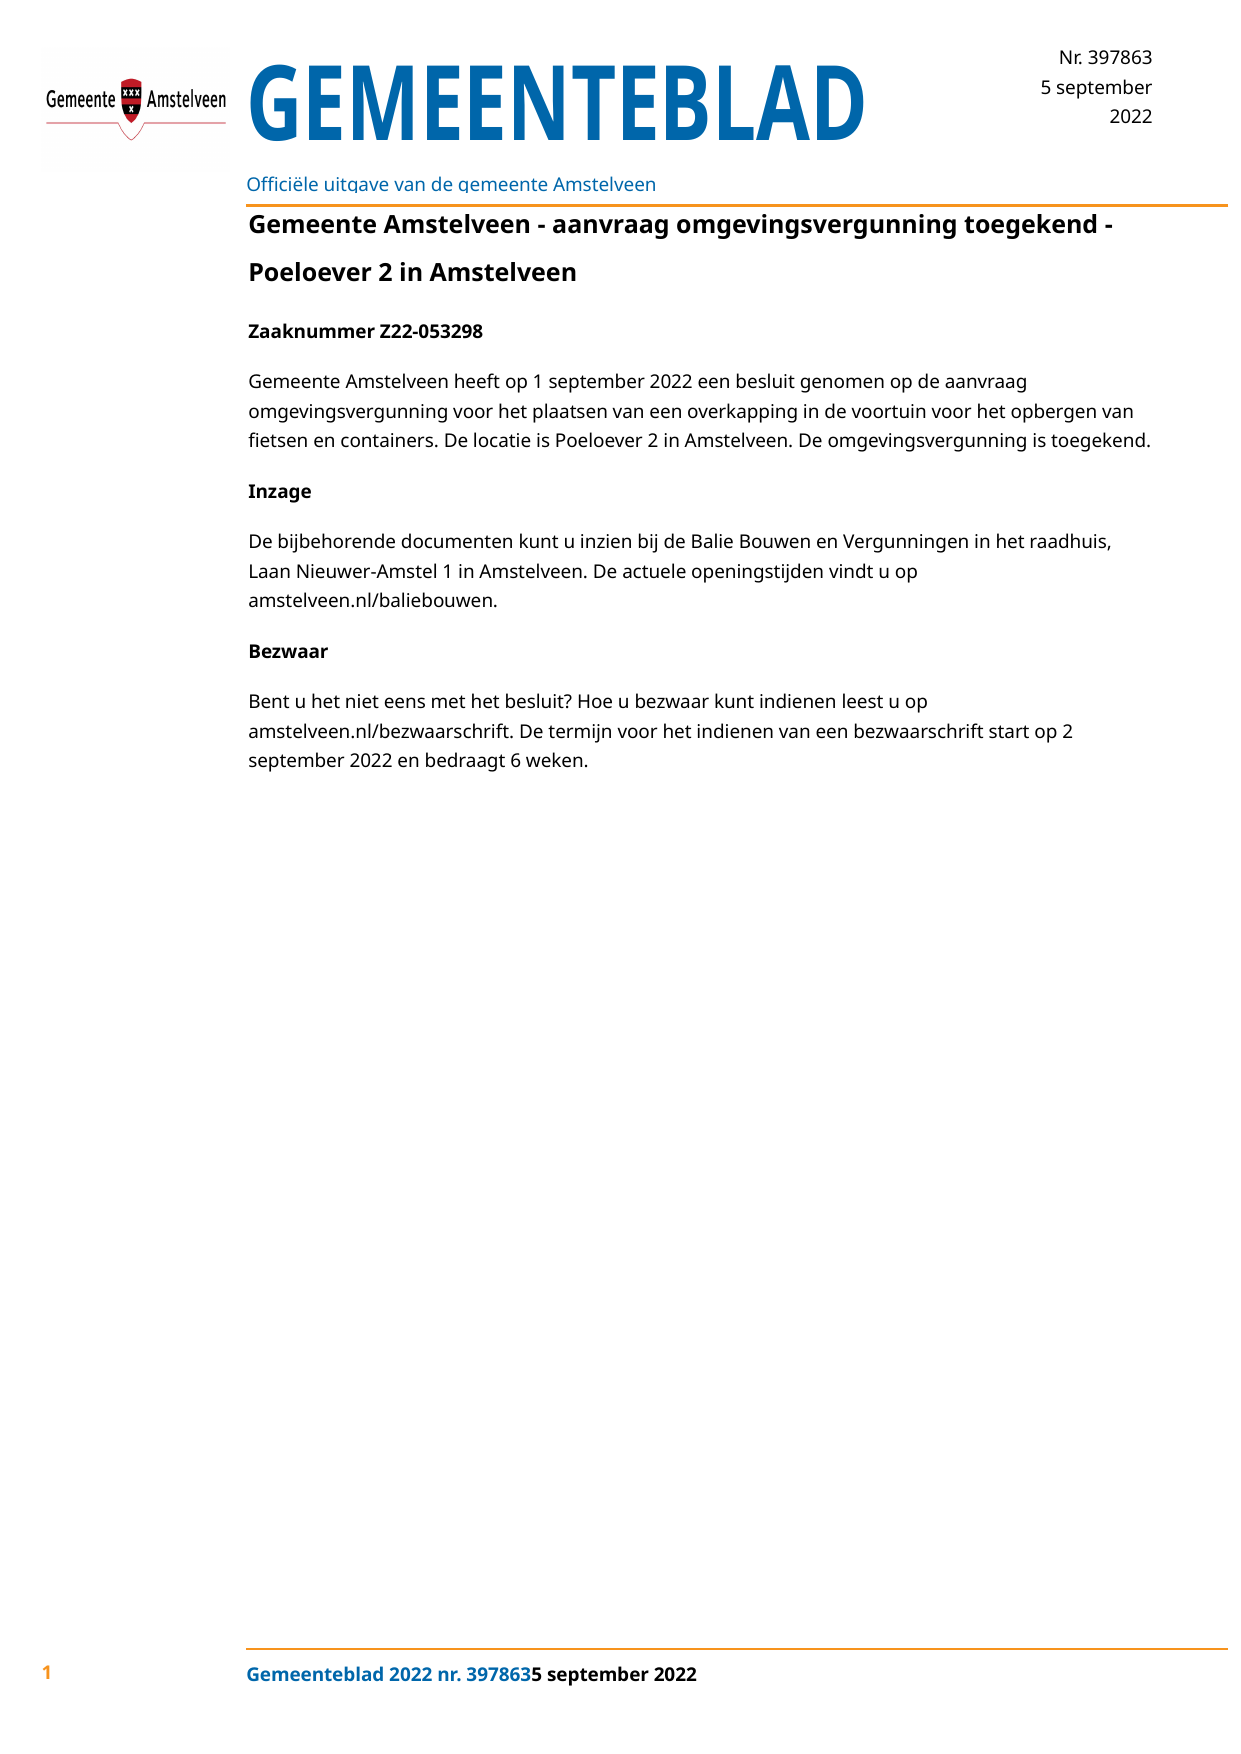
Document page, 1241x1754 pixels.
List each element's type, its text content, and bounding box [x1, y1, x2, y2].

picture [41, 47, 231, 172]
text Gemeente Amstelveen - aanvraag omgevingsvergunning toegekend - Poeloever 2 in Amstelveen [248, 207, 1152, 288]
text Gemeente Amstelveen heeft op 1 september 2022 een besluit genomen op de aanvraag omgevingsvergunning voor het plaatsen van een overkapping in de voortuin voor het opbergen van fietsen en containers. De locatie is Poeloever 2 in Amstelveen. De omgevingsvergunning is toegekend. [248, 368, 1152, 453]
text Bent u het niet eens met het besluit? Hoe u bezwaar kunt indienen leest u op amstelveen.nl/bezwaarschrift. De termijn voor het indienen van een bezwaarschrift start op 2 september 2022 en bedraagt 6 weken. [248, 688, 1152, 773]
text De bijbehorende documenten kunt u inzien bij de Balie Bouwen en Vergunningen in het raadhuis, Laan Nieuwer-Amstel 1 in Amstelveen. De actuele openingstijden vindt u op amstelveen.nl/baliebouwen. [248, 528, 1152, 613]
text Zaaknummer Z22-053298 [248, 318, 1152, 344]
text Inzage [248, 478, 1152, 504]
text Bezwaar [248, 638, 1152, 664]
